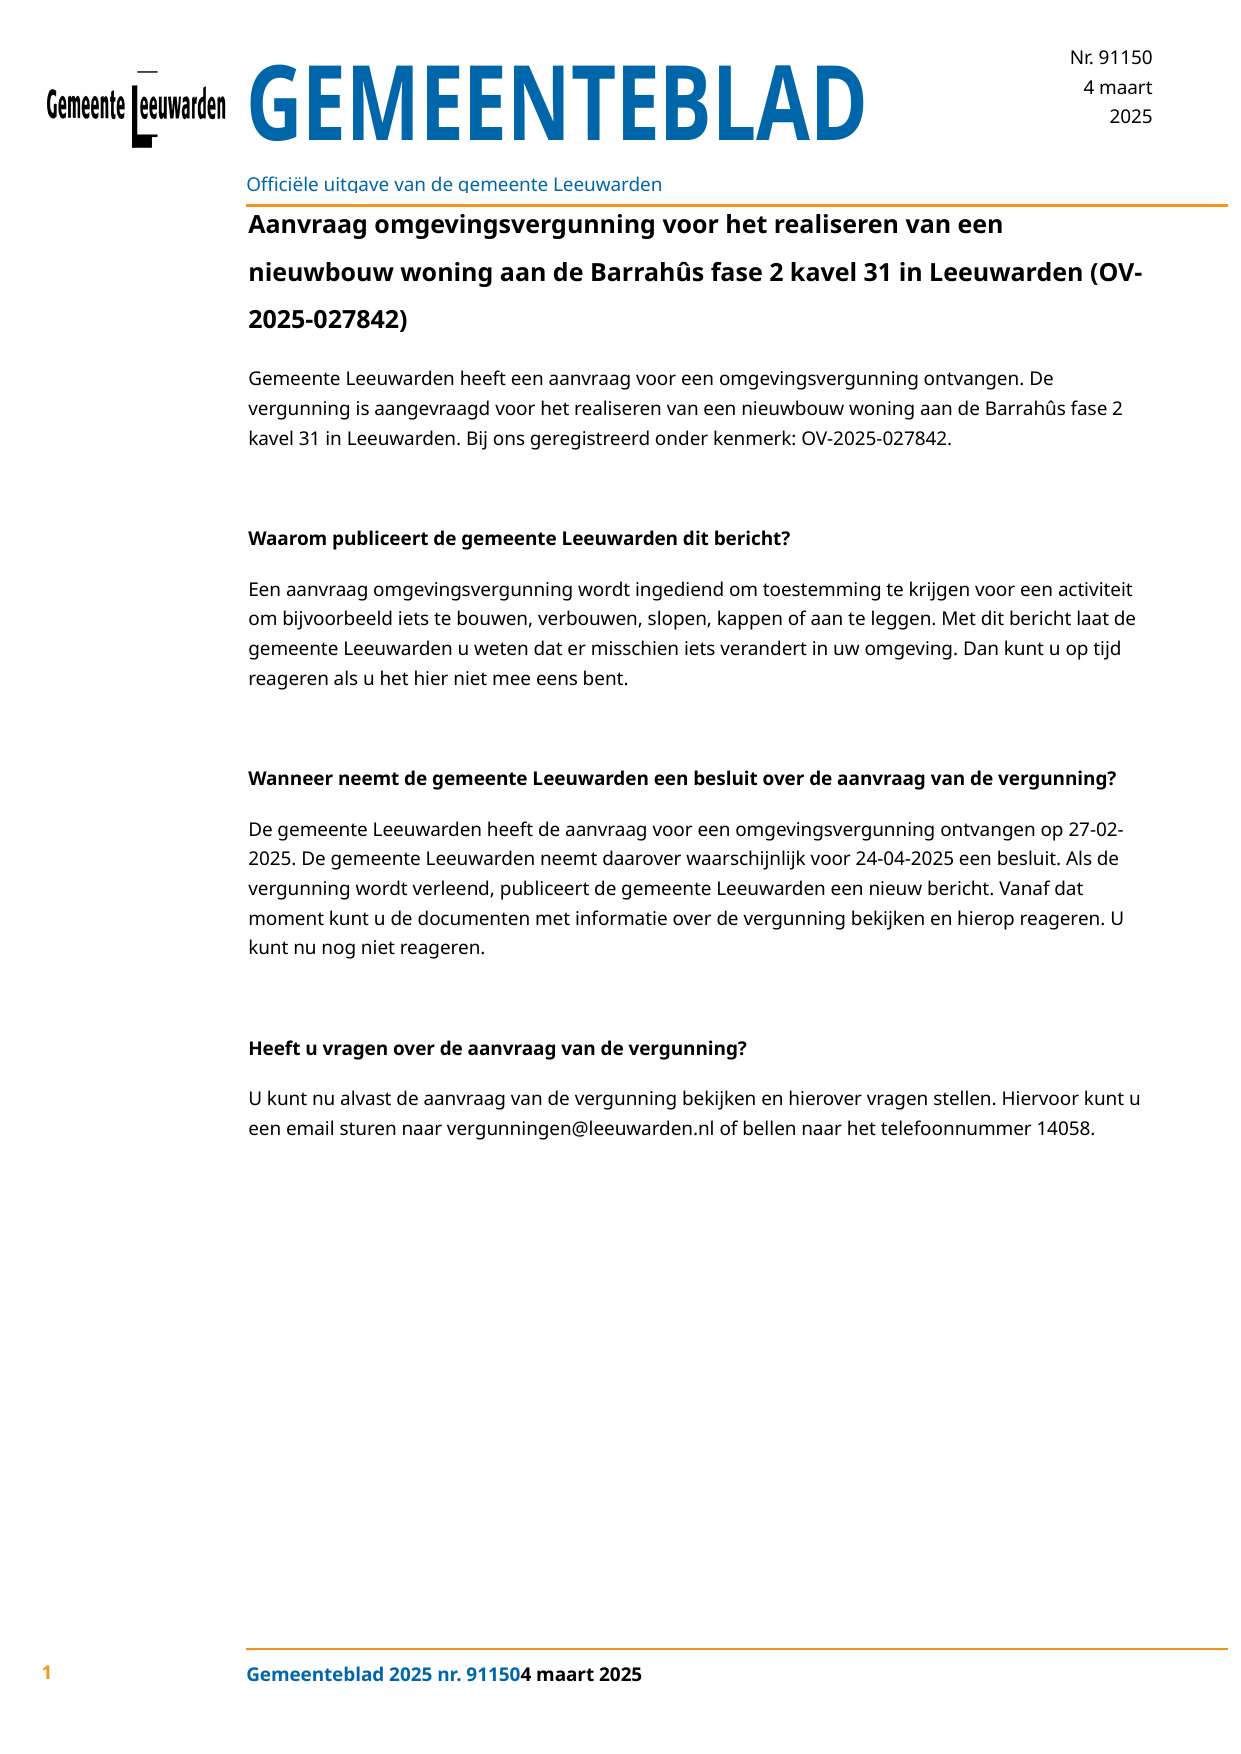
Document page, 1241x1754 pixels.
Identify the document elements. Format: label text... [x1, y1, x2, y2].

text Een aanvraag omgevingsvergunning wordt ingediend om toestemming te krijgen voor een activiteit om bijvoorbeeld iets te bouwen, verbouwen, slopen, kappen of aan te leggen. Met dit bericht laat de gemeente Leeuwarden u weten dat er misschien iets verandert in uw omgeving. Dan kunt u op tijd reageren als u het hier niet mee eens bent. [248, 576, 1152, 690]
picture [41, 47, 231, 172]
text Aanvraag omgevingsvergunning voor het realiseren van een nieuwbouw woning aan de Barrahûs fase 2 kavel 31 in Leeuwarden (OV-2025-027842) [248, 207, 1152, 336]
text De gemeente Leeuwarden heeft de aanvraag voor een omgevingsvergunning ontvangen op 27-02-2025. De gemeente Leeuwarden neemt daarover waarschijnlijk voor 24-04-2025 een besluit. Als de vergunning wordt verleend, publiceert de gemeente Leeuwarden een nieuw bericht. Vanaf dat moment kunt u de documenten met informatie over de vergunning bekijken en hierop reageren. U kunt nu nog niet reageren. [248, 816, 1152, 960]
text Wanneer neemt de gemeente Leeuwarden een besluit over de aanvraag van de vergunning? [248, 766, 1152, 791]
text U kunt nu alvast de aanvraag van de vergunning bekijken en hierover vragen stellen. Hiervoor kunt u een email sturen naar vergunningen@leeuwarden.nl of bellen naar het telefoonnummer 14058. [248, 1086, 1152, 1141]
text Heeft u vragen over de aanvraag van de vergunning? [248, 1035, 1152, 1061]
text Gemeente Leeuwarden heeft een aanvraag voor een omgevingsvergunning ontvangen. De vergunning is aangevraagd voor het realiseren van een nieuwbouw woning aan de Barrahûs fase 2 kavel 31 in Leeuwarden. Bij ons geregistreerd onder kenmerk: OV-2025-027842. [248, 366, 1152, 450]
text Waarom publiceert de gemeente Leeuwarden dit bericht? [248, 526, 1152, 551]
